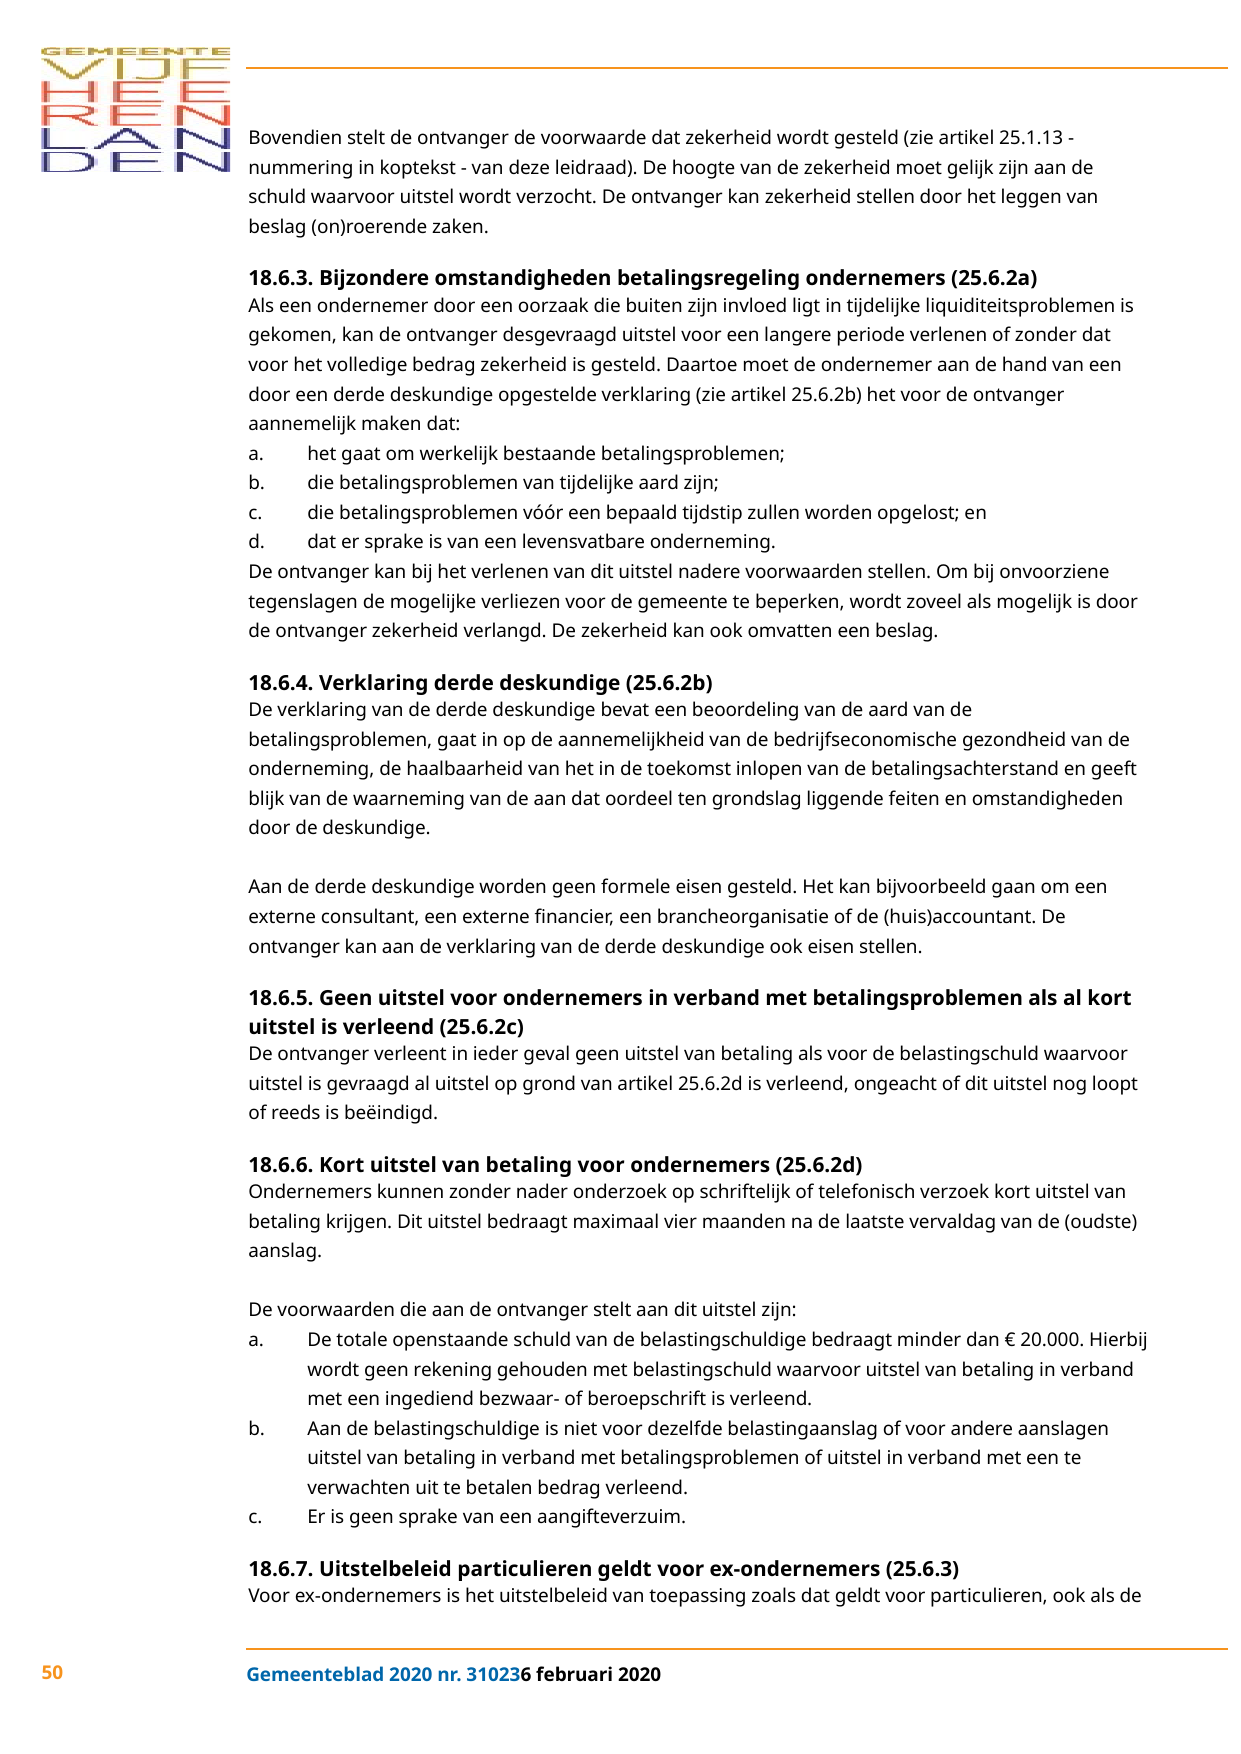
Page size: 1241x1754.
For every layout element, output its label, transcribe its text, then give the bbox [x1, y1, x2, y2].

list die betalingsproblemen van tijdelijke aard zijn; [248, 469, 1152, 495]
list dat er sprake is van een levensvatbare onderneming. [248, 529, 1152, 554]
list De totale openstaande schuld van de belastingschuldige bedraagt minder dan € 20.000. Hierbij wordt geen rekening gehouden met belastingschuld waarvoor uitstel van betaling in verband met een ingediend bezwaar- of beroepschrift is verleend. [248, 1326, 1152, 1411]
text 18.6.5. Geen uitstel voor ondernemers in verband met betalingsproblemen als al kort uitstel is verleend (25.6.2c) [248, 983, 1152, 1040]
text Voor ex-ondernemers is het uitstelbeleid van toepassing zoals dat geldt voor particulieren, ook als de [248, 1582, 1152, 1608]
list Aan de belastingschuldige is niet voor dezelfde belastingaanslag of voor andere aanslagen uitstel van betaling in verband met betalingsproblemen of uitstel in verband met een te verwachten uit te betalen bedrag verleend. [248, 1415, 1152, 1500]
picture [41, 47, 231, 172]
text 18.6.6. Kort uitstel van betaling voor ondernemers (25.6.2d) [248, 1150, 1152, 1178]
text 18.6.7. Uitstelbeleid particulieren geldt voor ex-ondernemers (25.6.3) [248, 1554, 1152, 1582]
text 18.6.4. Verklaring derde deskundige (25.6.2b) [248, 668, 1152, 696]
text De verklaring van de derde deskundige bevat een beoordeling van de aard van de betalingsproblemen, gaat in op de aannemelijkheid van de bedrijfseconomische gezondheid van de onderneming, de haalbaarheid van het in de toekomst inlopen van de betalingsachterstand en geeft blijk van de waarneming van de aan dat oordeel ten grondslag liggende feiten en omstandigheden door de deskundige. [248, 696, 1152, 840]
list Er is geen sprake van een aangifteverzuim. [248, 1504, 1152, 1529]
text Bovendien stelt de ontvanger de voorwaarde dat zekerheid wordt gesteld (zie artikel 25.1.13 - nummering in koptekst - van deze leidraad). De hoogte van de zekerheid moet gelijk zijn aan de schuld waarvoor uitstel wordt verzocht. De ontvanger kan zekerheid stellen door het leggen van beslag (on)roerende zaken. [248, 124, 1152, 239]
list het gaat om werkelijk bestaande betalingsproblemen; [248, 440, 1152, 466]
text De ontvanger verleent in ieder geval geen uitstel van betaling als voor de belastingschuld waarvoor uitstel is gevraagd al uitstel op grond van artikel 25.6.2d is verleend, ongeacht of dit uitstel nog loopt of reeds is beëindigd. [248, 1040, 1152, 1125]
text 18.6.3. Bijzondere omstandigheden betalingsregeling ondernemers (25.6.2a) [248, 263, 1152, 292]
list die betalingsproblemen vóór een bepaald tijdstip zullen worden opgelost; en [248, 499, 1152, 525]
text Als een ondernemer door een oorzaak die buiten zijn invloed ligt in tijdelijke liquiditeitsproblemen is gekomen, kan de ontvanger desgevraagd uitstel voor een langere periode verlenen of zonder dat voor het volledige bedrag zekerheid is gesteld. Daartoe moet de ondernemer aan de hand van een door een derde deskundige opgestelde verklaring (zie artikel 25.6.2b) het voor de ontvanger aannemelijk maken dat: [248, 292, 1152, 436]
text Ondernemers kunnen zonder nader onderzoek op schriftelijk of telefonisch verzoek kort uitstel van betaling krijgen. Dit uitstel bedraagt maximaal vier maanden na de laatste vervaldag van de (oudste) aanslag. [248, 1178, 1152, 1263]
text De ontvanger kan bij het verlenen van dit uitstel nadere voorwaarden stellen. Om bij onvoorziene tegenslagen de mogelijke verliezen voor de gemeente te beperken, wordt zoveel als mogelijk is door de ontvanger zekerheid verlangd. De zekerheid kan ook omvatten een beslag. [248, 558, 1152, 643]
text Aan de derde deskundige worden geen formele eisen gesteld. Het kan bijvoorbeeld gaan om een externe consultant, een externe financier, een brancheorganisatie of de (huis)accountant. De ontvanger kan aan de verklaring van de derde deskundige ook eisen stellen. [248, 874, 1152, 959]
text De voorwaarden die aan de ontvanger stelt aan dit uitstel zijn: [248, 1297, 1152, 1322]
